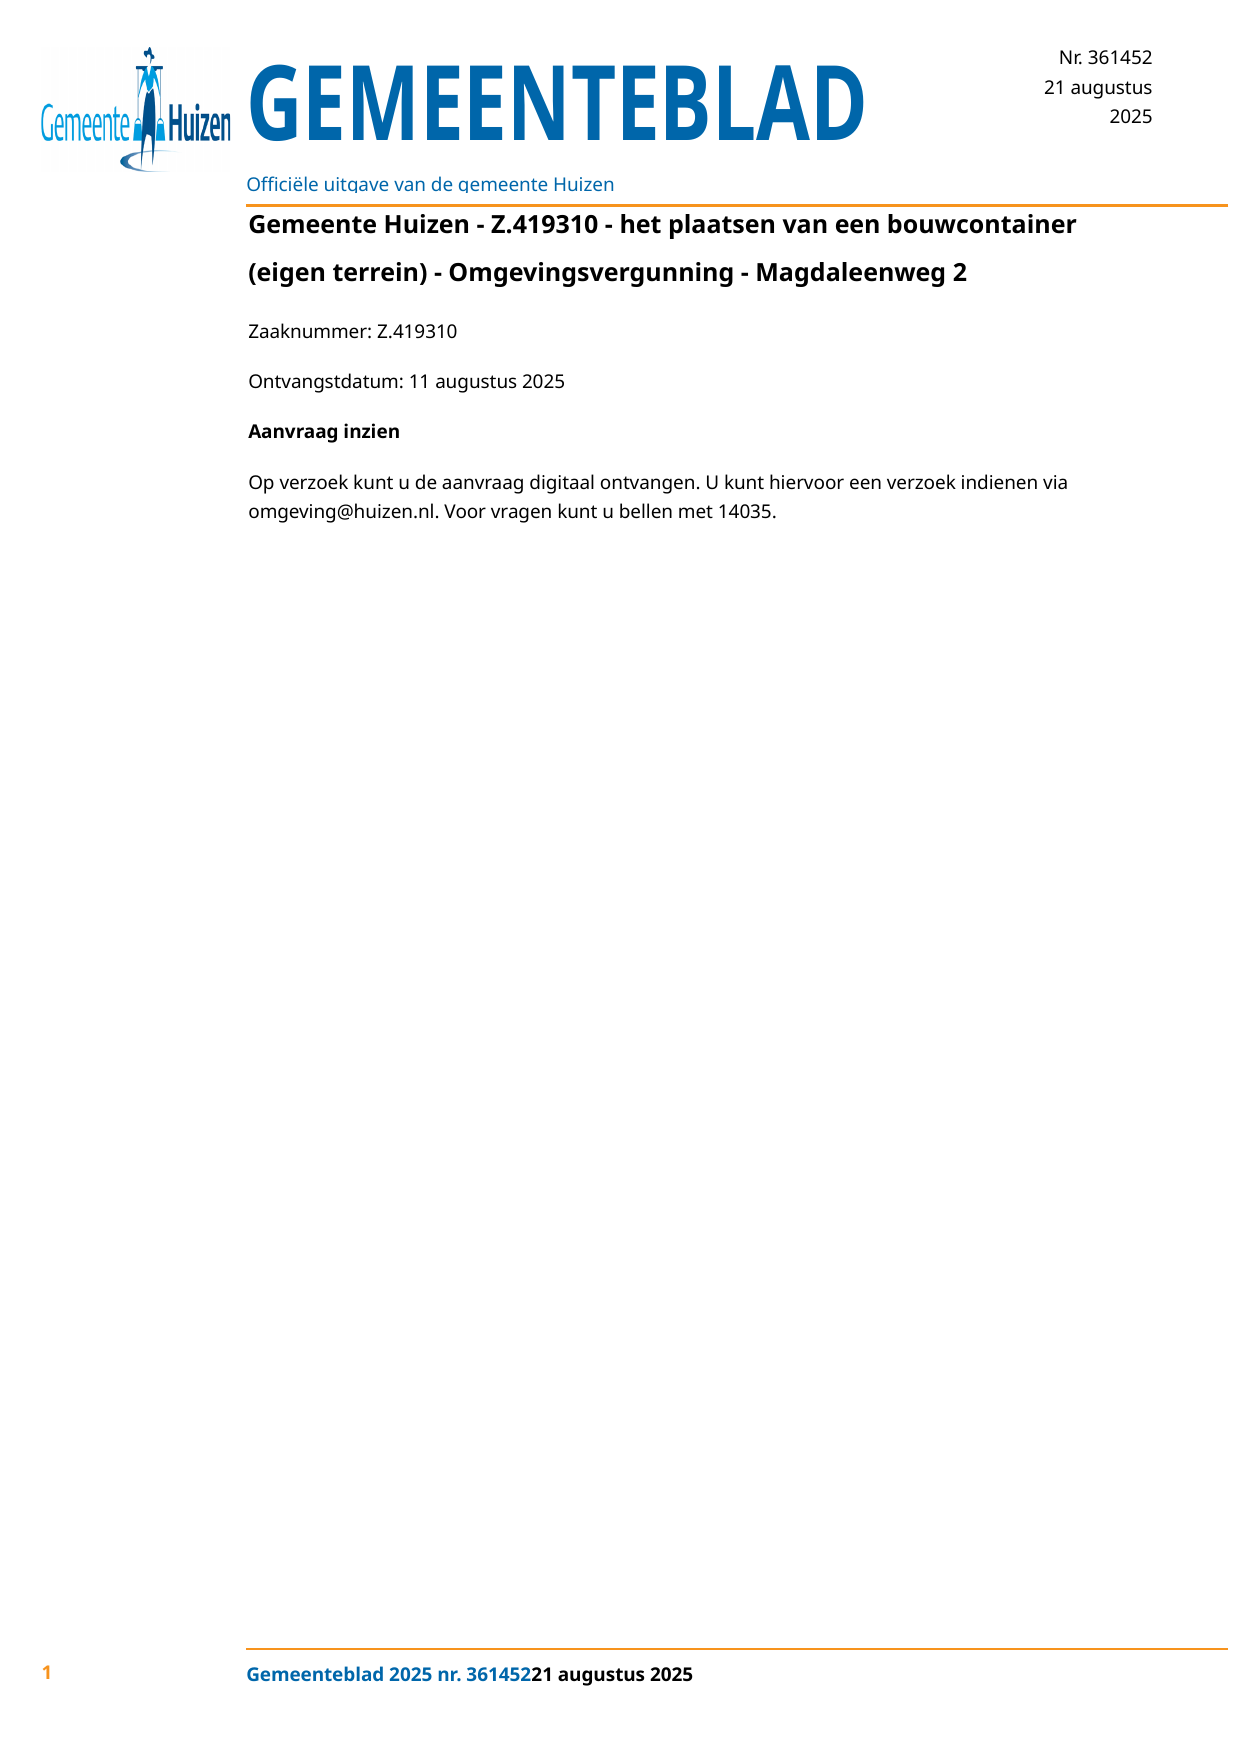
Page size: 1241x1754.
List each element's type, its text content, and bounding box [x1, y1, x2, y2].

text Gemeente Huizen - Z.419310 - het plaatsen van een bouwcontainer (eigen terrein) - Omgevingsvergunning - Magdaleenweg 2 [248, 207, 1152, 288]
text Aanvraag inzien [248, 419, 1152, 444]
text Zaaknummer: Z.419310 [248, 318, 1152, 344]
picture [41, 47, 231, 172]
text Ontvangstdatum: 11 augustus 2025 [248, 368, 1152, 394]
text Op verzoek kunt u de aanvraag digitaal ontvangen. U kunt hiervoor een verzoek indienen via omgeving@huizen.nl. Voor vragen kunt u bellen met 14035. [248, 469, 1152, 524]
